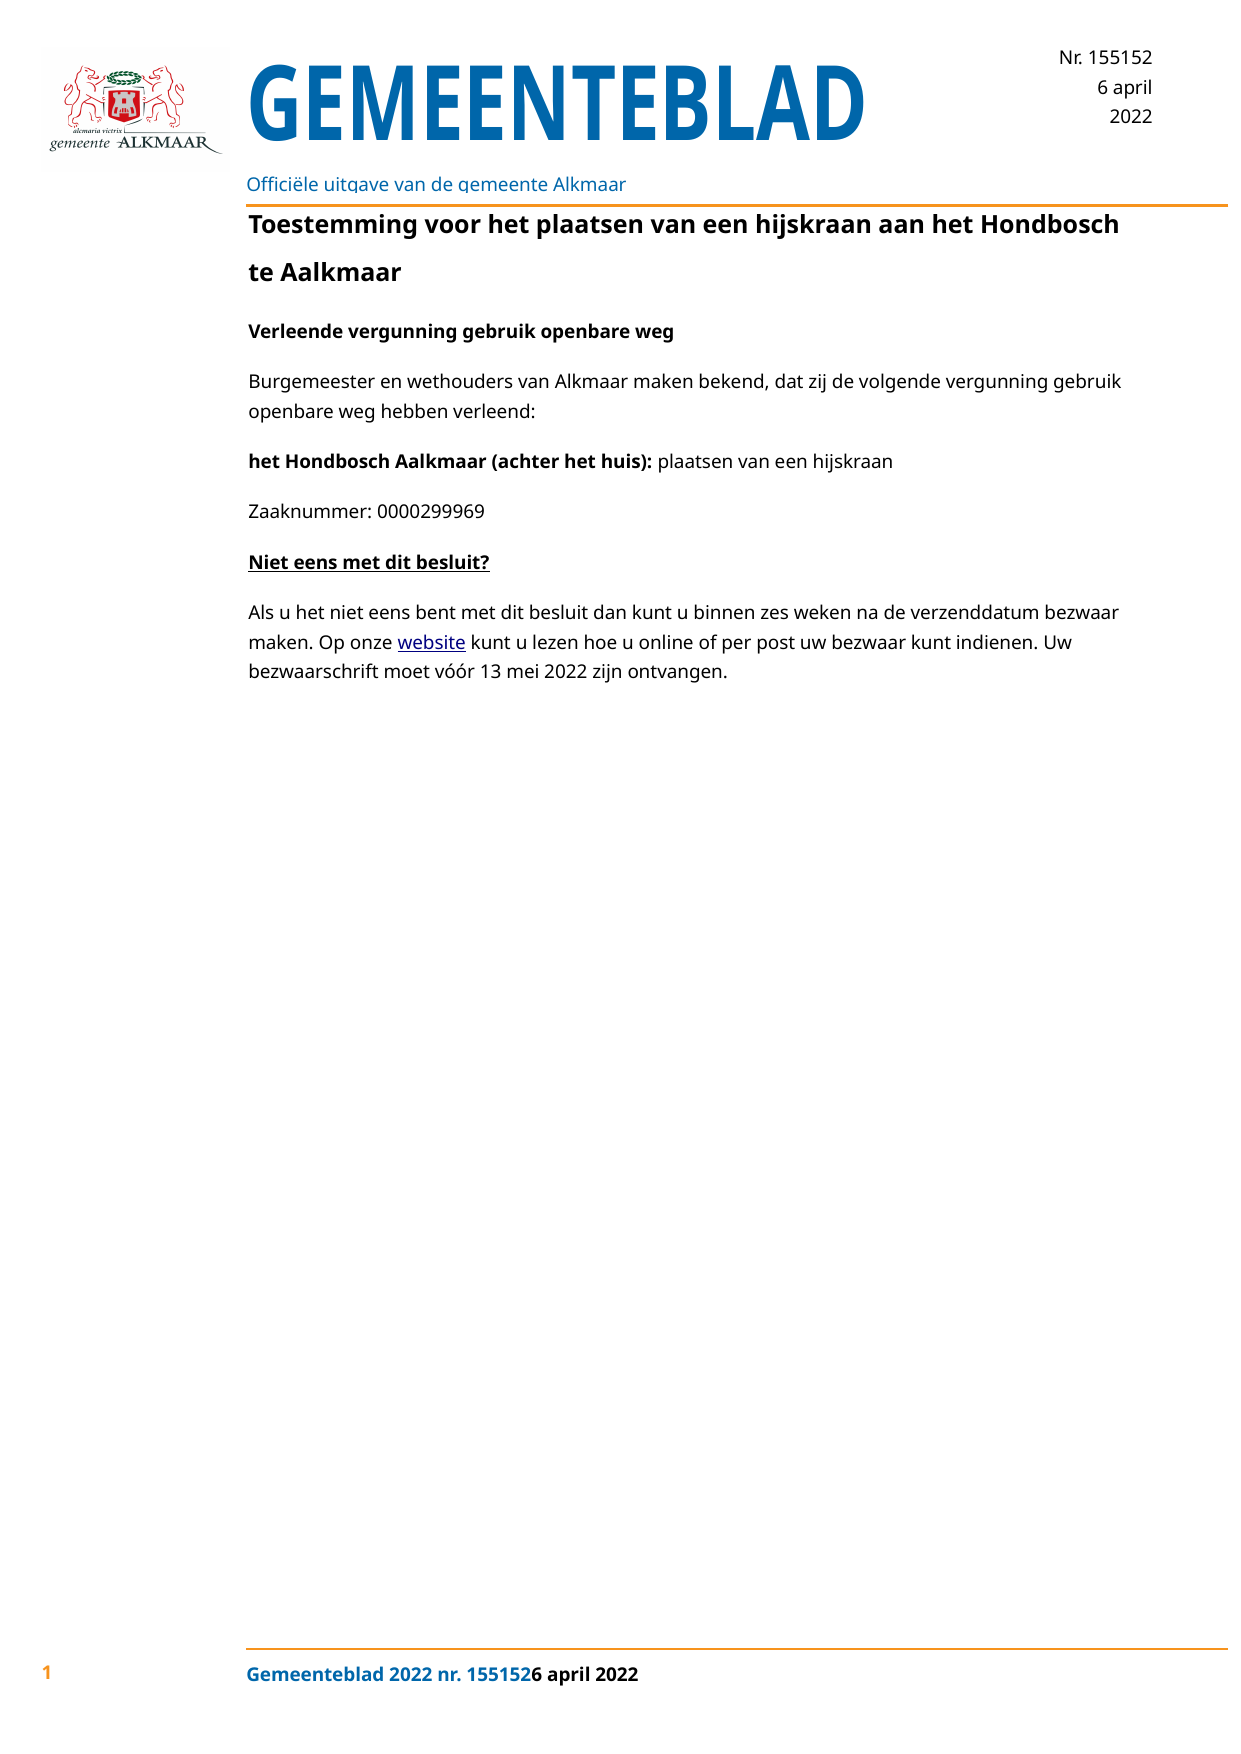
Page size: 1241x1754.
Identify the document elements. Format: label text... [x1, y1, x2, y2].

text Verleende vergunning gebruik openbare weg [248, 318, 1152, 344]
text Zaaknummer: 0000299969 [248, 499, 1152, 524]
text Burgemeester en wethouders van Alkmaar maken bekend, dat zij de volgende vergunning gebruik openbare weg hebben verleend: [248, 368, 1152, 424]
text het Hondbosch Aalkmaar (achter het huis): plaatsen van een hijskraan [248, 448, 1152, 474]
text Toestemming voor het plaatsen van een hijskraan aan het Hondbosch te Aalkmaar [248, 207, 1152, 288]
text Als u het niet eens bent met dit besluit dan kunt u binnen zes weken na de verzenddatum bezwaar maken. Op onze website kunt u lezen hoe u online of per post uw bezwaar kunt indienen. Uw bezwaarschrift moet vóór 13 mei 2022 zijn ontvangen. [248, 599, 1152, 684]
picture [41, 47, 231, 172]
text Niet eens met dit besluit? [248, 549, 1152, 575]
